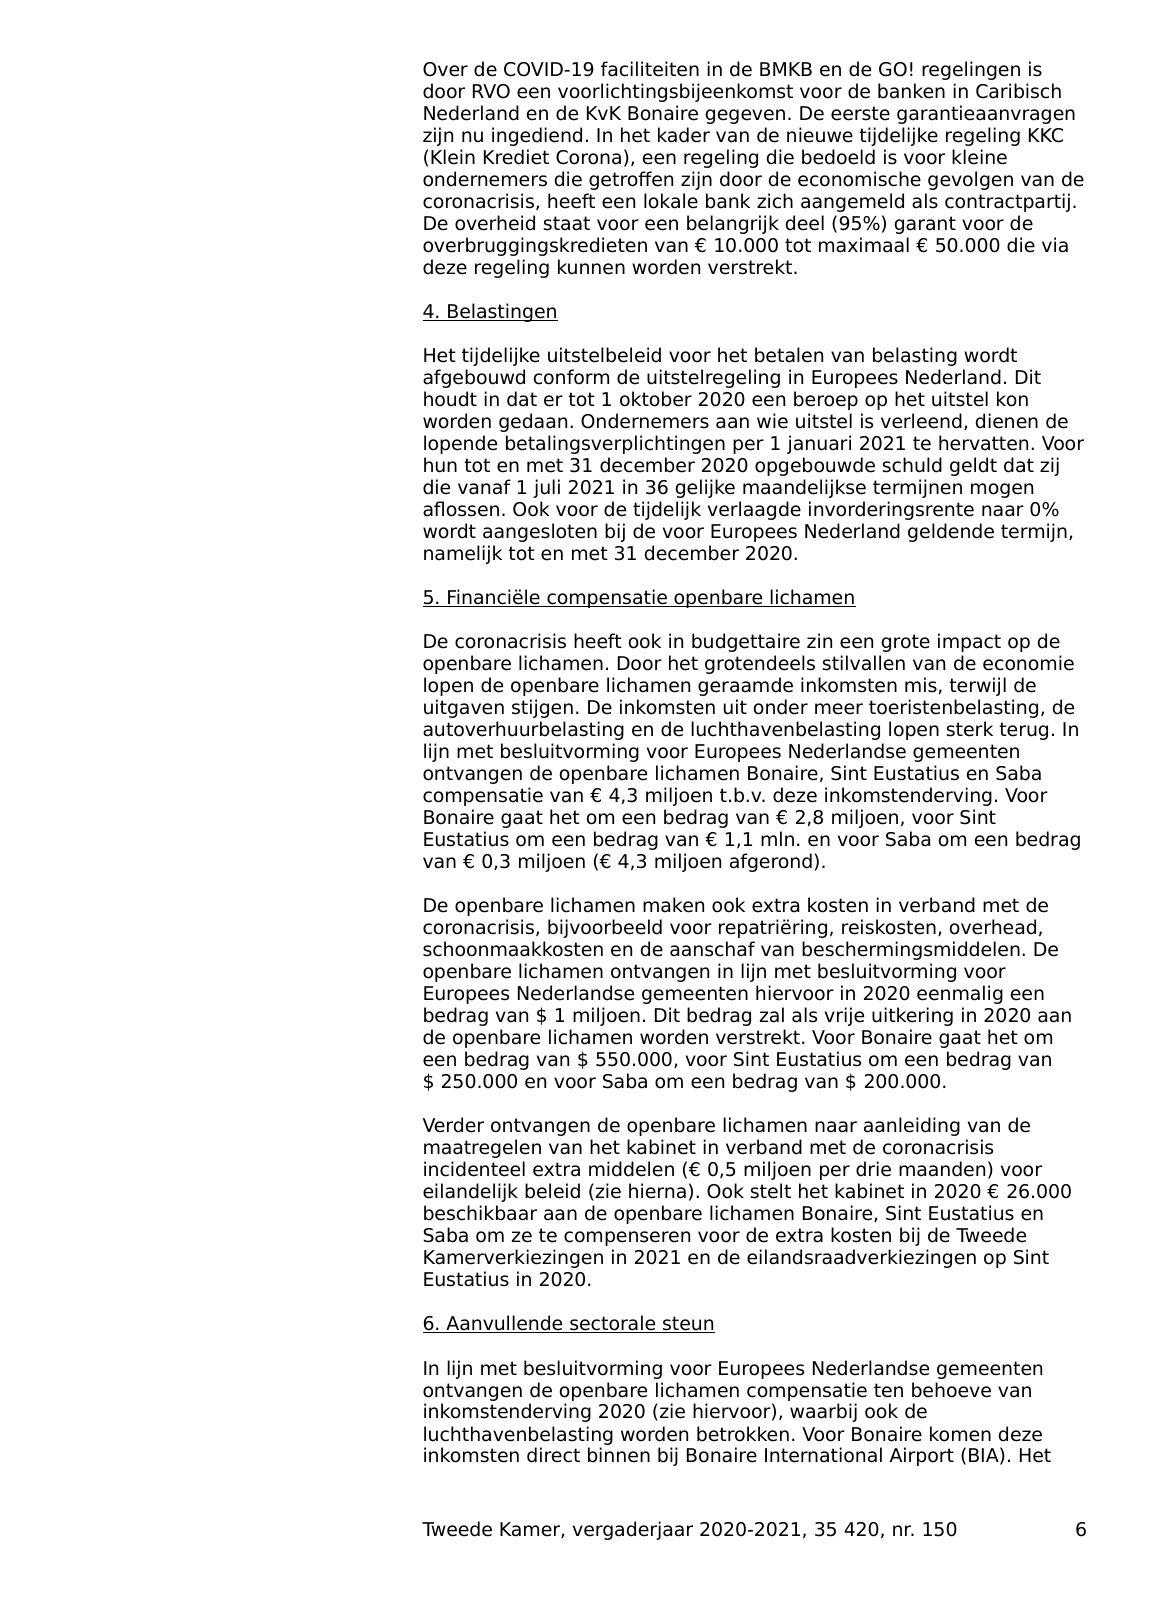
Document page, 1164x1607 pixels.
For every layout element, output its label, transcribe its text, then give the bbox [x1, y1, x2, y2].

text Het tijdelijke uitstelbeleid voor het betalen van belasting wordt afgebouwd conform de uitstelregeling in Europees Nederland. Dit houdt in dat er tot 1 oktober 2020 een beroep op het uitstel kon worden gedaan. Ondernemers aan wie uitstel is verleend, dienen de lopende betalingsverplichtingen per 1 januari 2021 te hervatten. Voor hun tot en met 31 december 2020 opgebouwde schuld geldt dat zij die vanaf 1 juli 2021 in 36 gelijke maandelijkse termijnen mogen aflossen. Ook voor de tijdelijk verlaagde invorderingsrente naar 0% wordt aangesloten bij de voor Europees Nederland geldende termijn, namelijk tot en met 31 december 2020. [422, 345, 1087, 565]
subtitle 5. Financiële compensatie openbare lichamen [422, 587, 1087, 609]
subtitle 4. Belastingen [422, 301, 1087, 323]
text De openbare lichamen maken ook extra kosten in verband met de coronacrisis, bijvoorbeeld voor repatriëring, reiskosten, overhead, schoonmaakkosten en de aanschaf van beschermingsmiddelen. De openbare lichamen ontvangen in lijn met besluitvorming voor Europees Nederlandse gemeenten hiervoor in 2020 eenmalig een bedrag van $ 1 miljoen. Dit bedrag zal als vrije uitkering in 2020 aan de openbare lichamen worden verstrekt. Voor Bonaire gaat het om een bedrag van $ 550.000, voor Sint Eustatius om een bedrag van $ 250.000 en voor Saba om een bedrag van $ 200.000. [422, 895, 1087, 1093]
text Over de COVID-19 faciliteiten in de BMKB en de GO! regelingen is door RVO een voorlichtingsbijeenkomst voor de banken in Caribisch Nederland en de KvK Bonaire gegeven. De eerste garantieaanvragen zijn nu ingediend. In het kader van de nieuwe tijdelijke regeling KKC (Klein Krediet Corona), een regeling die bedoeld is voor kleine ondernemers die getroffen zijn door de economische gevolgen van de coronacrisis, heeft een lokale bank zich aangemeld als contractpartij. De overheid staat voor een belangrijk deel (95%) garant voor de overbruggingskredieten van € 10.000 tot maximaal € 50.000 die via deze regeling kunnen worden verstrekt. [422, 59, 1087, 279]
text In lijn met besluitvorming voor Europees Nederlandse gemeenten ontvangen de openbare lichamen compensatie ten behoeve van inkomstenderving 2020 (zie hiervoor), waarbij ook de luchthavenbelasting worden betrokken. Voor Bonaire komen deze inkomsten direct binnen bij Bonaire International Airport (BIA). Het [422, 1357, 1087, 1467]
text Verder ontvangen de openbare lichamen naar aanleiding van de maatregelen van het kabinet in verband met de coronacrisis incidenteel extra middelen (€ 0,5 miljoen per drie maanden) voor eilandelijk beleid (zie hierna). Ook stelt het kabinet in 2020 € 26.000 beschikbaar aan de openbare lichamen Bonaire, Sint Eustatius en Saba om ze te compenseren voor de extra kosten bij de Tweede Kamerverkiezingen in 2021 en de eilandsraadverkiezingen op Sint Eustatius in 2020. [422, 1115, 1087, 1291]
text De coronacrisis heeft ook in budgettaire zin een grote impact op de openbare lichamen. Door het grotendeels stilvallen van de economie lopen de openbare lichamen geraamde inkomsten mis, terwijl de uitgaven stijgen. De inkomsten uit onder meer toeristenbelasting, de autoverhuurbelasting en de luchthavenbelasting lopen sterk terug. In lijn met besluitvorming voor Europees Nederlandse gemeenten ontvangen de openbare lichamen Bonaire, Sint Eustatius en Saba compensatie van € 4,3 miljoen t.b.v. deze inkomstenderving. Voor Bonaire gaat het om een bedrag van € 2,8 miljoen, voor Sint Eustatius om een bedrag van € 1,1 mln. en voor Saba om een bedrag van € 0,3 miljoen (€ 4,3 miljoen afgerond). [422, 631, 1087, 873]
subtitle 6. Aanvullende sectorale steun [422, 1313, 1087, 1335]
